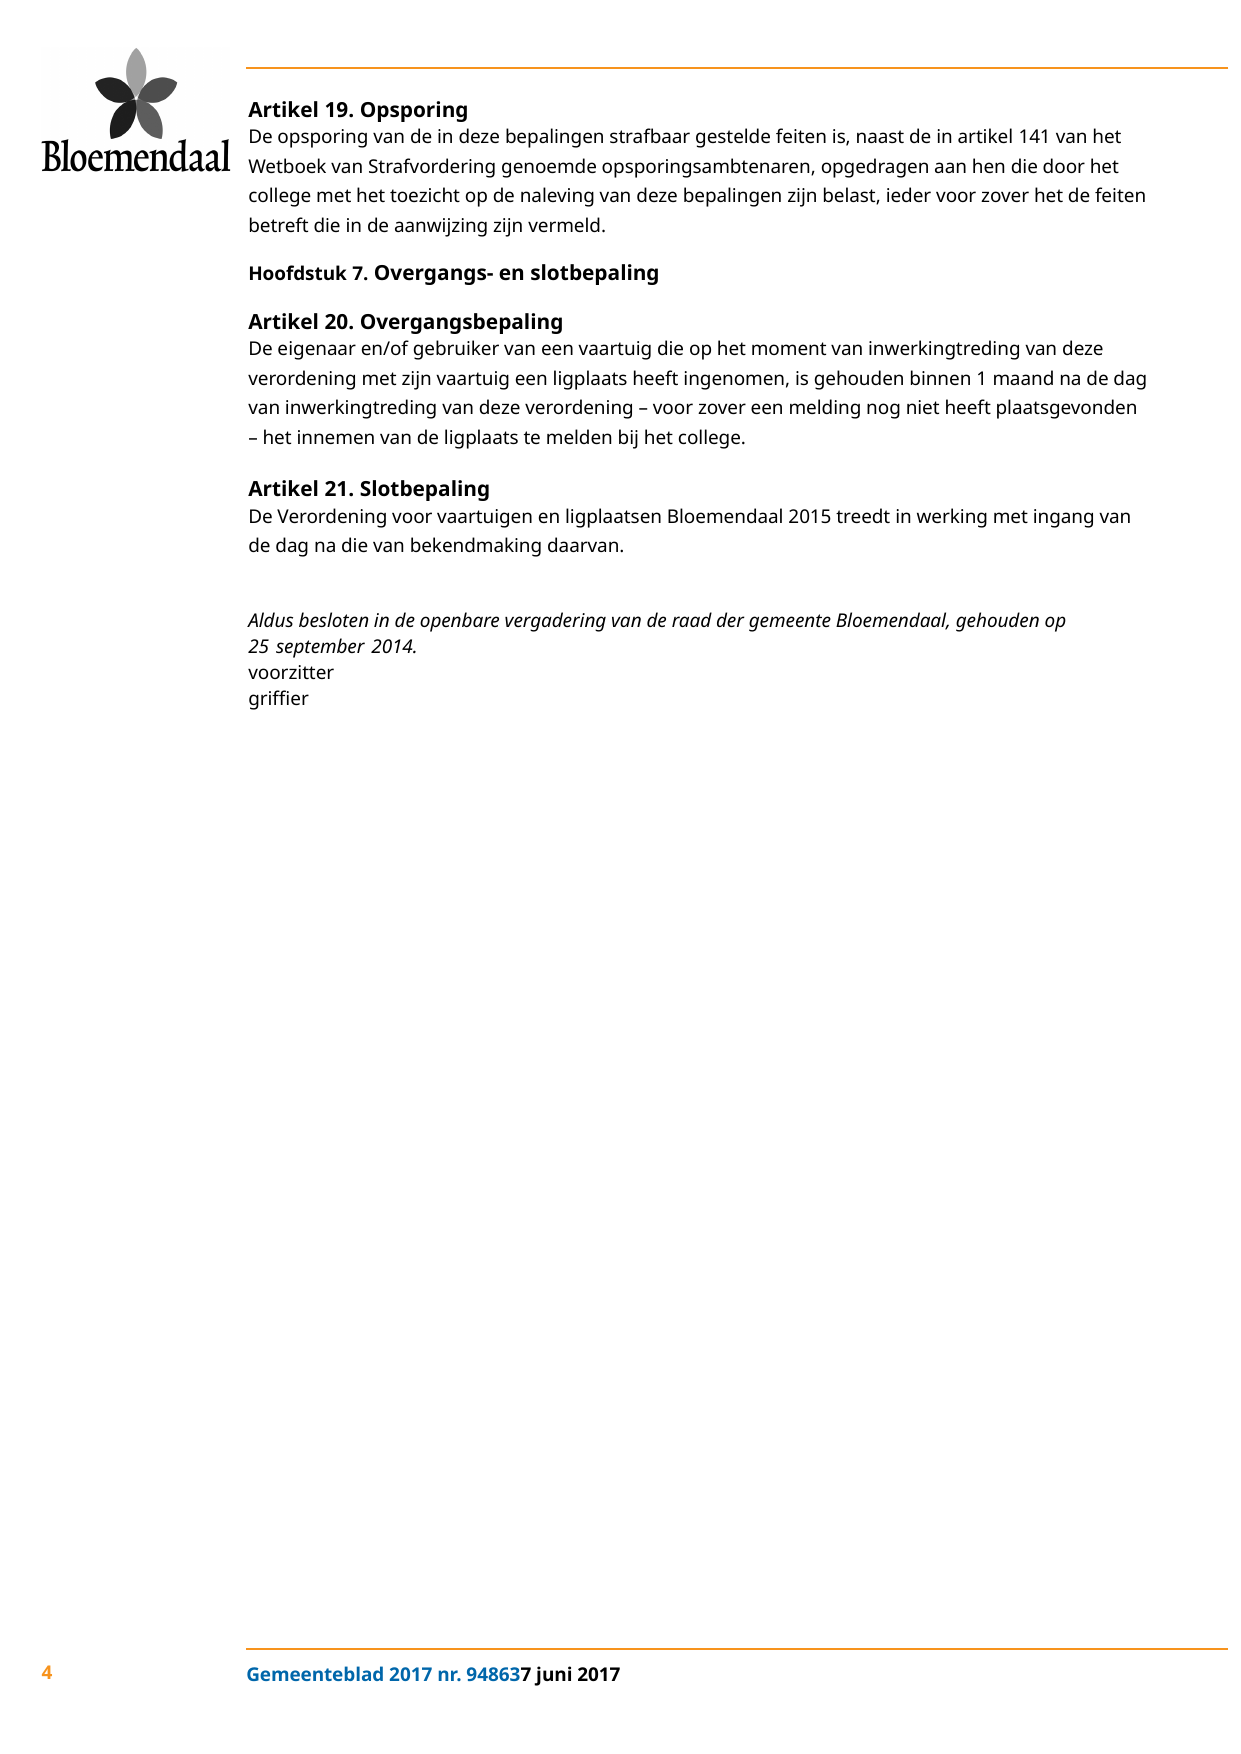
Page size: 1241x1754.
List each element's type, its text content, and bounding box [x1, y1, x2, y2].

text De eigenaar en/of gebruiker van een vaartuig die op het moment van inwerkingtreding van deze verordening met zijn vaartuig een ligplaats heeft ingenomen, is gehouden binnen 1 maand na de dag van inwerkingtreding van deze verordening – voor zover een melding nog niet heeft plaatsgevonden – het innemen van de ligplaats te melden bij het college. [248, 335, 1152, 450]
text Aldus besloten in de openbare vergadering van de raad der gemeente Bloemendaal, gehouden op 25 september 2014. [248, 608, 1152, 659]
text Hoofdstuk 7. Overgangs- en slotbepaling [248, 258, 1152, 286]
text De opsporing van de in deze bepalingen strafbaar gestelde feiten is, naast de in artikel 141 van het Wetboek van Strafvordering genoemde opsporingsambtenaren, opgedragen aan hen die door het college met het toezicht op de naleving van deze bepalingen zijn belast, ieder voor zover het de feiten betreft die in de aanwijzing zijn vermeld. [248, 123, 1152, 238]
text griffier [248, 685, 1152, 711]
text Artikel 20. Overgangsbepaling [248, 307, 1152, 335]
text De Verordening voor vaartuigen en ligplaatsen Bloemendaal 2015 treedt in werking met ingang van de dag na die van bekendmaking daarvan. [248, 503, 1152, 558]
picture [41, 47, 231, 172]
text voorzitter [248, 659, 1152, 685]
text Artikel 21. Slotbepaling [248, 474, 1152, 503]
text Artikel 19. Opsporing [248, 95, 1152, 123]
